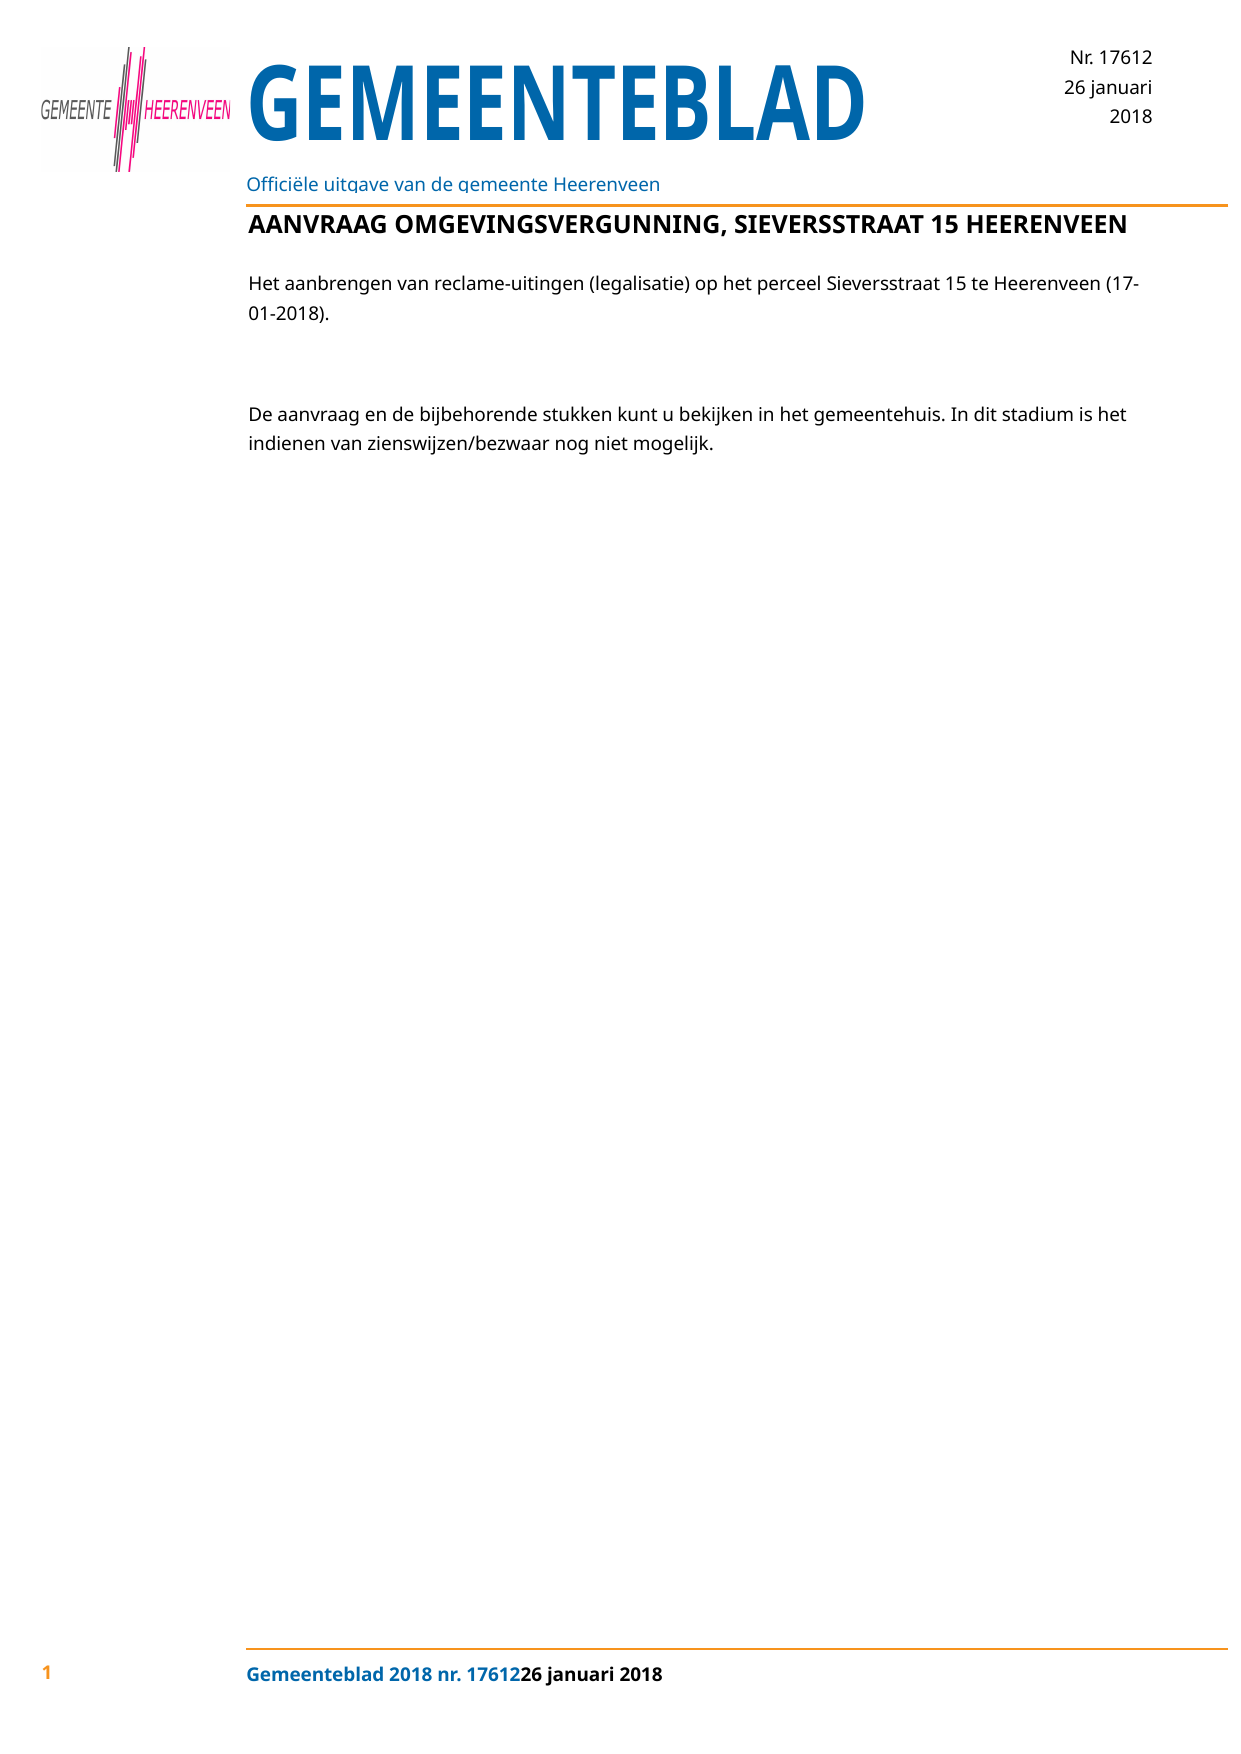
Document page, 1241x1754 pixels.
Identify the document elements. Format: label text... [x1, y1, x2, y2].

text De aanvraag en de bijbehorende stukken kunt u bekijken in het gemeentehuis. In dit stadium is het indienen van zienswijzen/bezwaar nog niet mogelijk. [248, 401, 1152, 456]
picture [41, 47, 231, 172]
text Het aanbrengen van reclame-uitingen (legalisatie) op het perceel Sieversstraat 15 te Heerenveen (17-01-2018). [248, 270, 1152, 326]
text AANVRAAG OMGEVINGSVERGUNNING, SIEVERSSTRAAT 15 HEERENVEEN [248, 207, 1152, 241]
